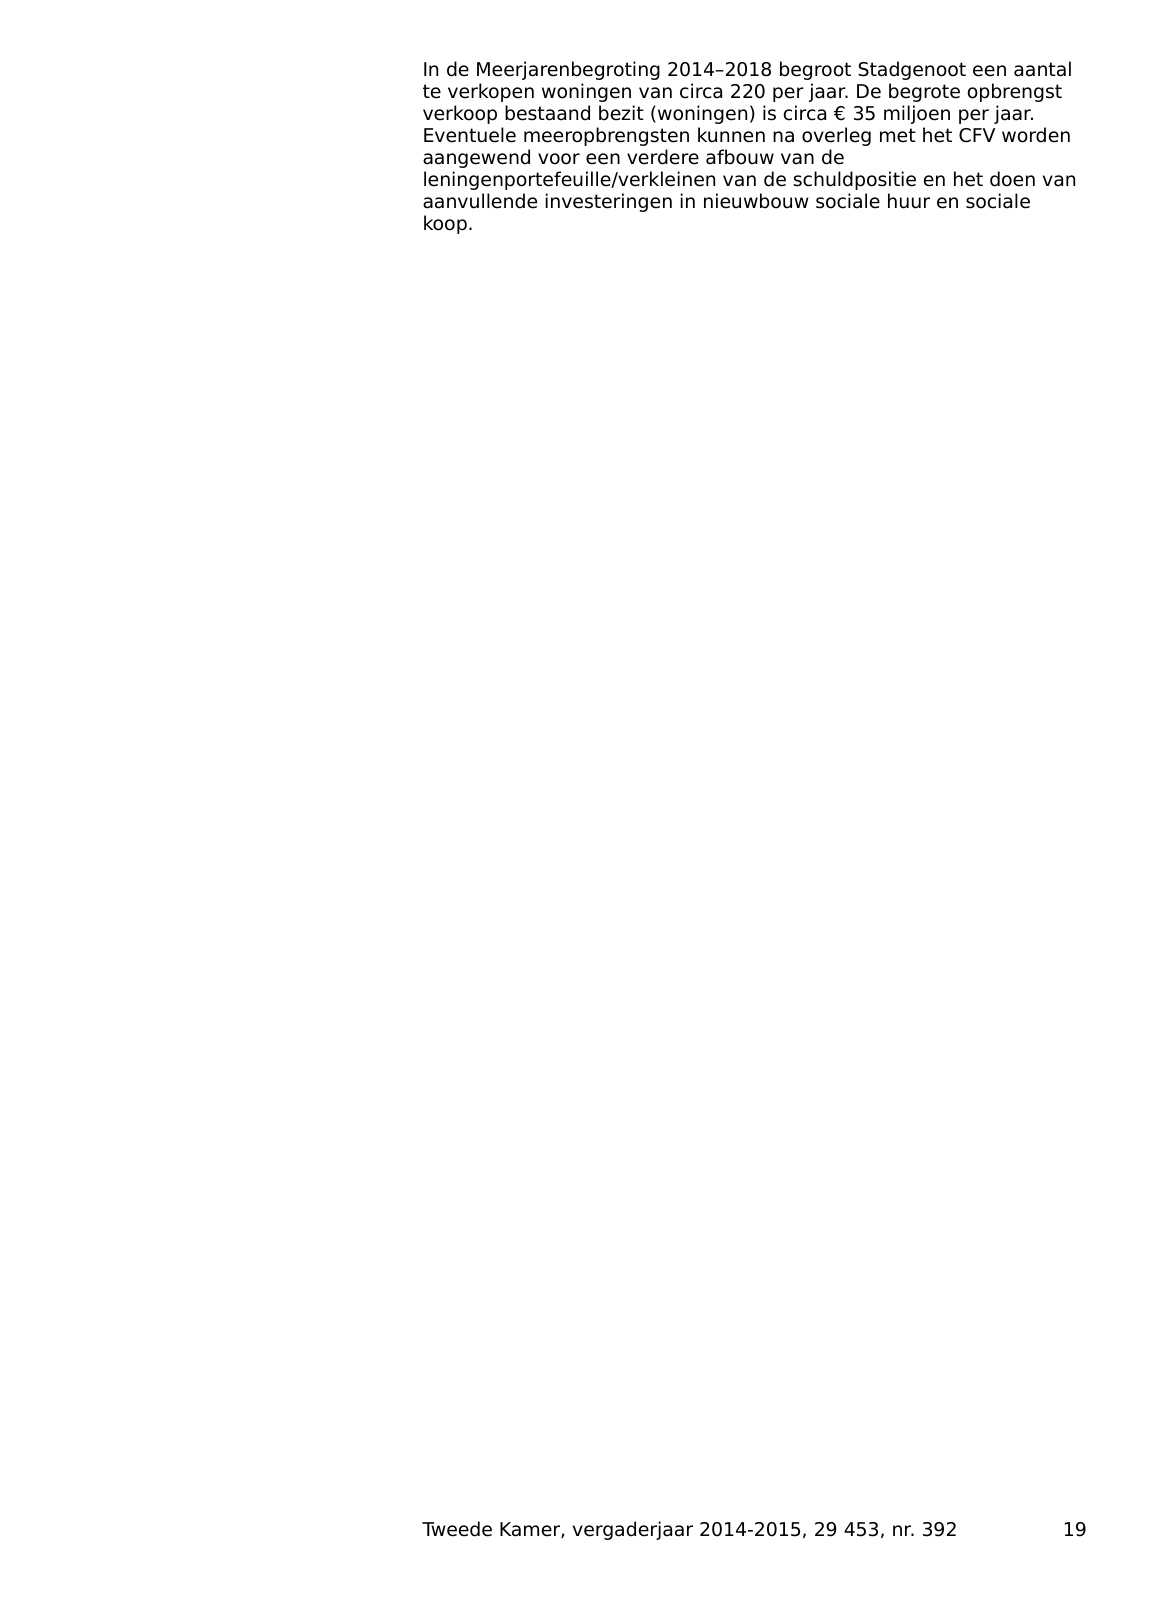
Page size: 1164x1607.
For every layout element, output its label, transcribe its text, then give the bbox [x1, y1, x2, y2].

text In de Meerjarenbegroting 2014–2018 begroot Stadgenoot een aantal te verkopen woningen van circa 220 per jaar. De begrote opbrengst verkoop bestaand bezit (woningen) is circa € 35 miljoen per jaar. Eventuele meeropbrengsten kunnen na overleg met het CFV worden aangewend voor een verdere afbouw van de leningenportefeuille/verkleinen van de schuldpositie en het doen van aanvullende investeringen in nieuwbouw sociale huur en sociale koop. [422, 59, 1087, 235]
